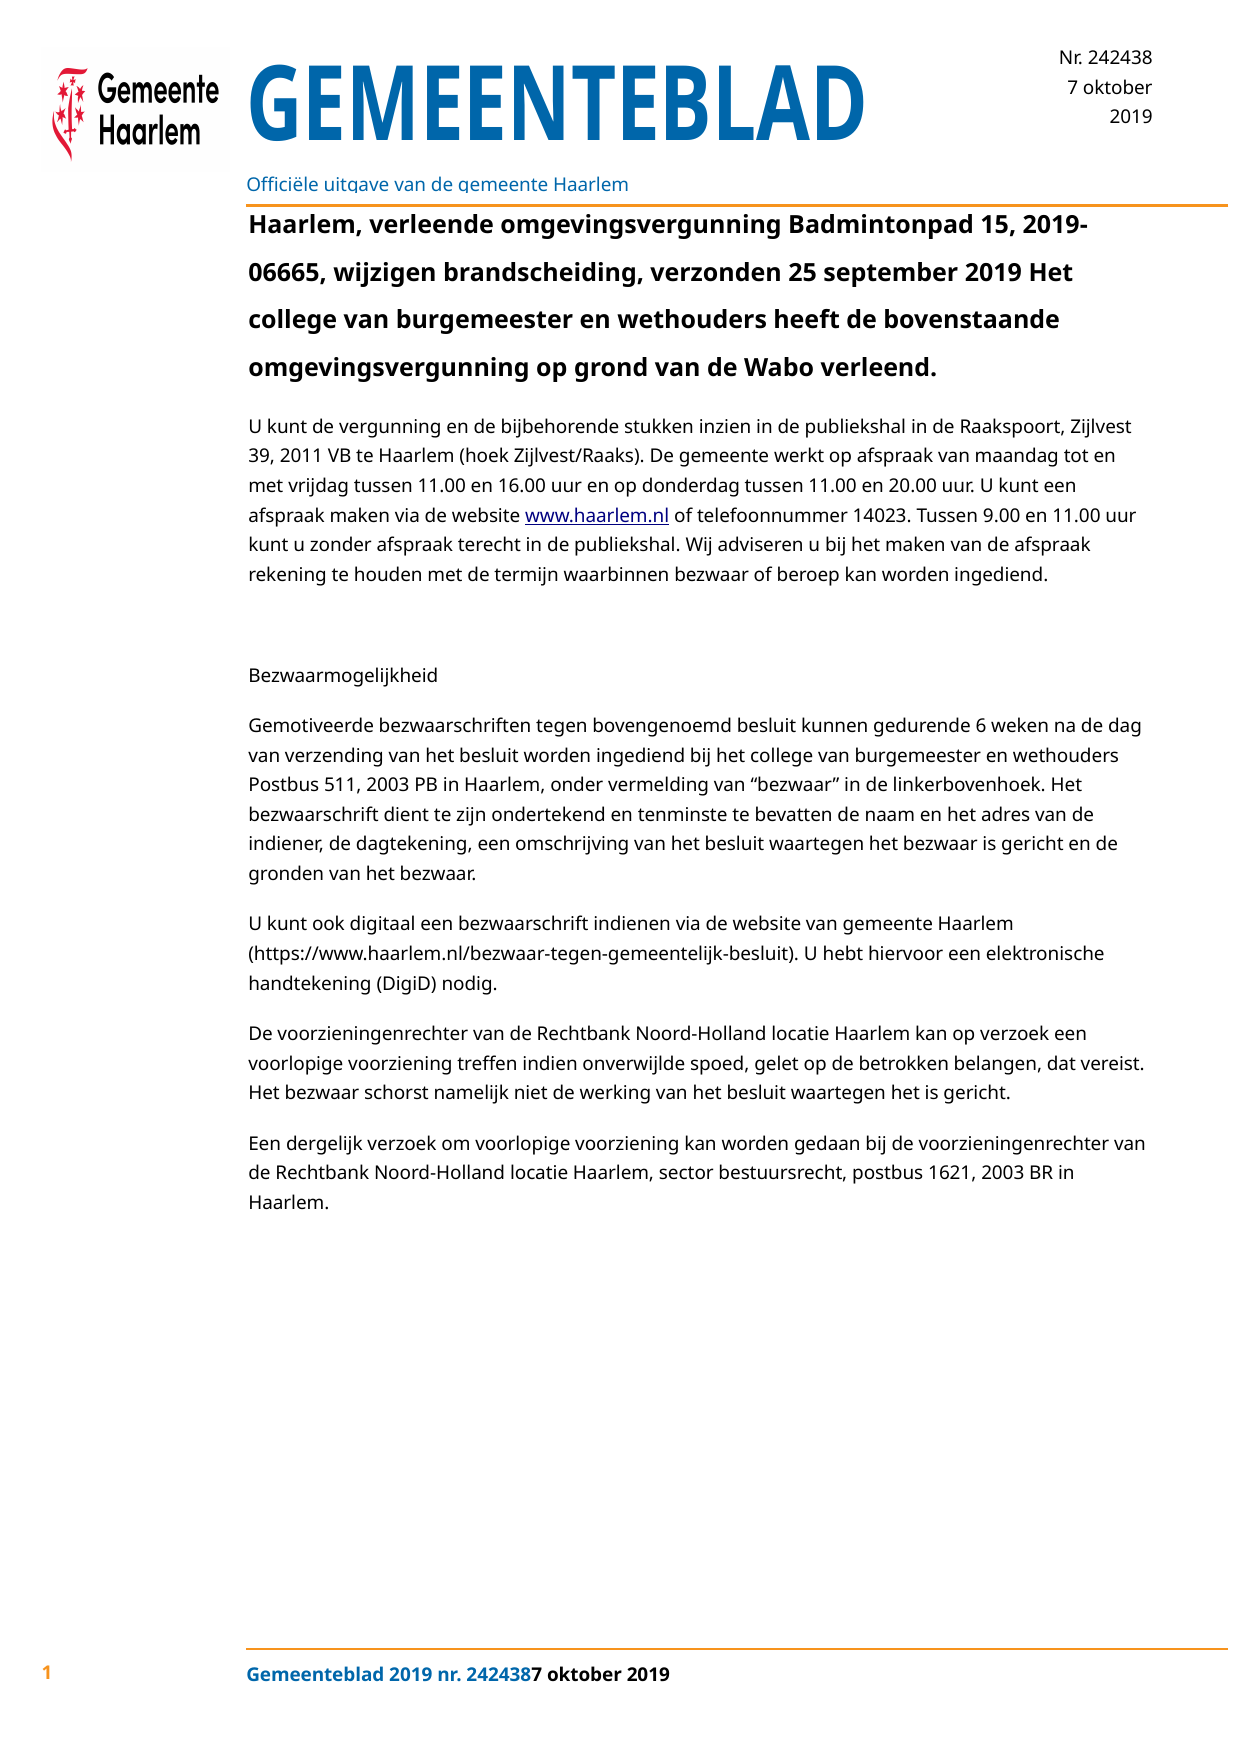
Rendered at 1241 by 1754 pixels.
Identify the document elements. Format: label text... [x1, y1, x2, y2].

text De voorzieningenrechter van de Rechtbank Noord-Holland locatie Haarlem kan op verzoek een voorlopige voorziening treffen indien onverwijlde spoed, gelet op de betrokken belangen, dat vereist. Het bezwaar schorst namelijk niet de werking van het besluit waartegen het is gericht. [248, 1020, 1152, 1105]
text U kunt de vergunning en de bijbehorende stukken inzien in de publiekshal in de Raakspoort, Zijlvest 39, 2011 VB te Haarlem (hoek Zijlvest/Raaks). De gemeente werkt op afspraak van maandag tot en met vrijdag tussen 11.00 en 16.00 uur en op donderdag tussen 11.00 en 20.00 uur. U kunt een afspraak maken via de website www.haarlem.nl of telefoonnummer 14023. Tussen 9.00 en 11.00 uur kunt u zonder afspraak terecht in de publiekshal. Wij adviseren u bij het maken van de afspraak rekening te houden met de termijn waarbinnen bezwaar of beroep kan worden ingediend. [248, 413, 1152, 587]
text Bezwaarmogelijkheid [248, 662, 1152, 688]
text U kunt ook digitaal een bezwaarschrift indienen via de website van gemeente Haarlem (https://www.haarlem.nl/bezwaar-tegen-gemeentelijk-besluit). U hebt hiervoor een elektronische handtekening (DigiD) nodig. [248, 911, 1152, 996]
picture [41, 47, 231, 172]
text Haarlem, verleende omgevingsvergunning Badmintonpad 15, 2019-06665, wijzigen brandscheiding, verzonden 25 september 2019 Het college van burgemeester en wethouders heeft de bovenstaande omgevingsvergunning op grond van de Wabo verleend. [248, 207, 1152, 384]
text Een dergelijk verzoek om voorlopige voorziening kan worden gedaan bij de voorzieningenrechter van de Rechtbank Noord-Holland locatie Haarlem, sector bestuursrecht, postbus 1621, 2003 BR in Haarlem. [248, 1130, 1152, 1215]
text Gemotiveerde bezwaarschriften tegen bovengenoemd besluit kunnen gedurende 6 weken na de dag van verzending van het besluit worden ingediend bij het college van burgemeester en wethouders Postbus 511, 2003 PB in Haarlem, onder vermelding van “bezwaar” in de linkerbovenhoek. Het bezwaarschrift dient te zijn ondertekend en tenminste te bevatten de naam en het adres van de indiener, de dagtekening, een omschrijving van het besluit waartegen het bezwaar is gericht en de gronden van het bezwaar. [248, 712, 1152, 886]
